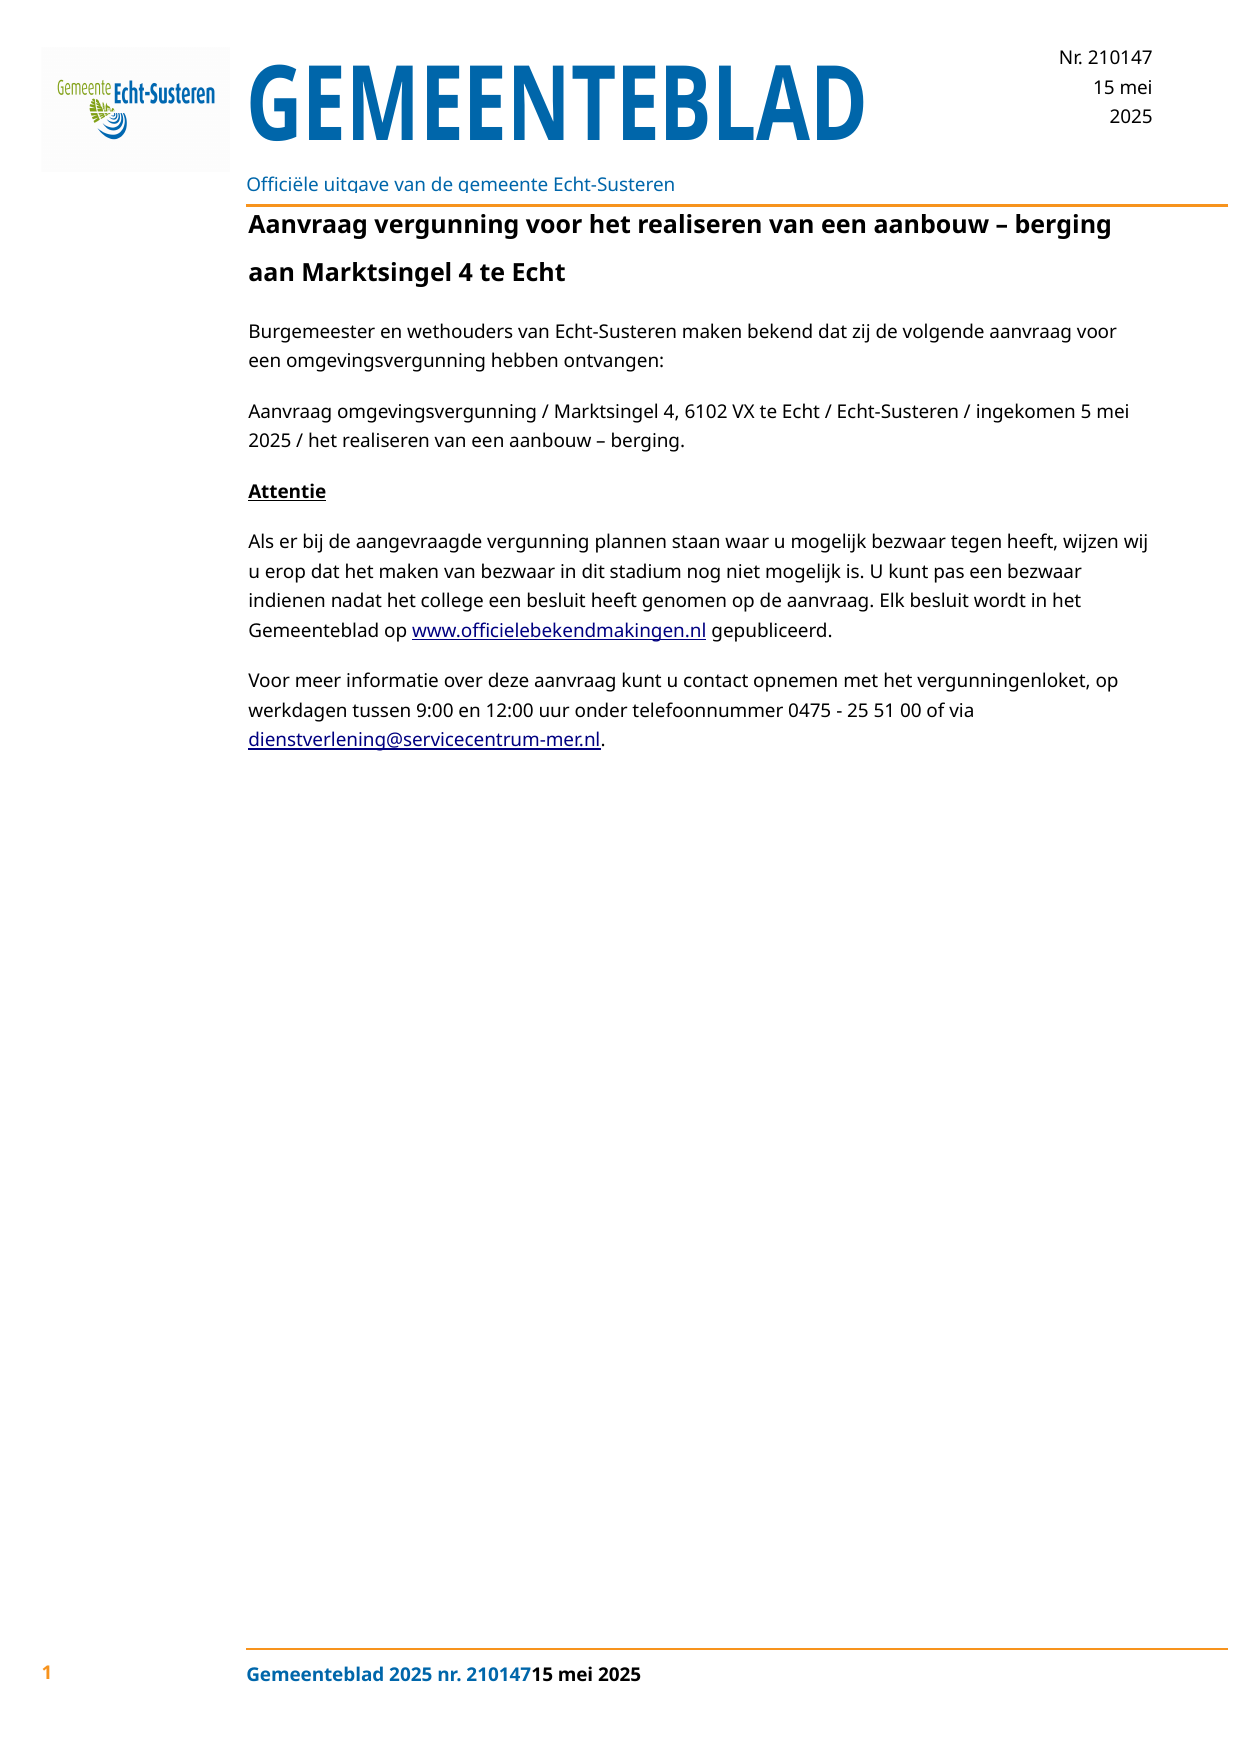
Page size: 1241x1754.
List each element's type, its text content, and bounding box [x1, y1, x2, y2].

text Aanvraag vergunning voor het realiseren van een aanbouw – berging aan Marktsingel 4 te Echt [248, 207, 1152, 288]
text Voor meer informatie over deze aanvraag kunt u contact opnemen met het vergunningenloket, op werkdagen tussen 9:00 en 12:00 uur onder telefoonnummer 0475 - 25 51 00 of via dienstverlening@servicecentrum-mer.nl. [248, 667, 1152, 752]
text Burgemeester en wethouders van Echt-Susteren maken bekend dat zij de volgende aanvraag voor een omgevingsvergunning hebben ontvangen: [248, 318, 1152, 373]
text Aanvraag omgevingsvergunning / Marktsingel 4, 6102 VX te Echt / Echt-Susteren / ingekomen 5 mei 2025 / het realiseren van een aanbouw – berging. [248, 398, 1152, 453]
text Attentie [248, 478, 1152, 504]
text Als er bij de aangevraagde vergunning plannen staan waar u mogelijk bezwaar tegen heeft, wijzen wij u erop dat het maken van bezwaar in dit stadium nog niet mogelijk is. U kunt pas een bezwaar indienen nadat het college een besluit heeft genomen op de aanvraag. Elk besluit wordt in het Gemeenteblad op www.officielebekendmakingen.nl gepubliceerd. [248, 528, 1152, 643]
picture [41, 47, 231, 172]
